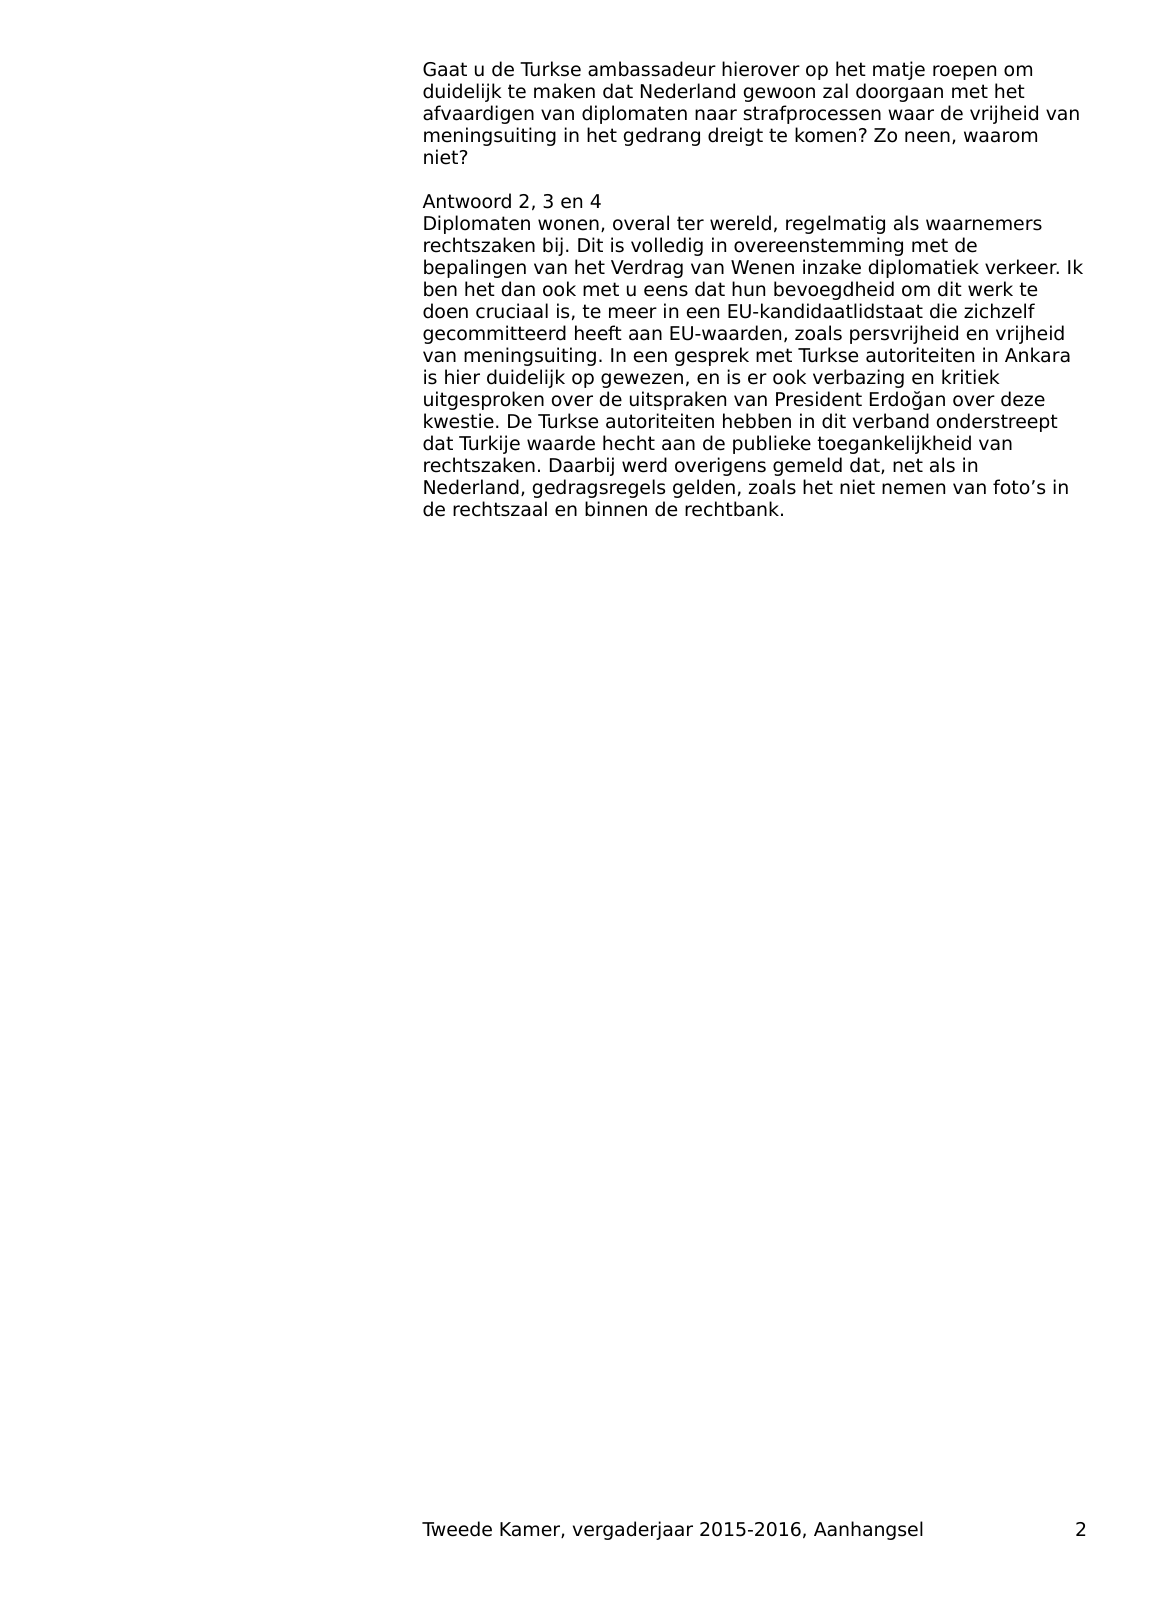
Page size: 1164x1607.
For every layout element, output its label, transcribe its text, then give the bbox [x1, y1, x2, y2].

text Gaat u de Turkse ambassadeur hierover op het matje roepen om duidelijk te maken dat Nederland gewoon zal doorgaan met het afvaardigen van diplomaten naar strafprocessen waar de vrijheid van meningsuiting in het gedrang dreigt te komen? Zo neen, waarom niet? [422, 59, 1087, 169]
text Antwoord 2, 3 en 4 [422, 191, 1087, 213]
text Diplomaten wonen, overal ter wereld, regelmatig als waarnemers rechtszaken bij. Dit is volledig in overeenstemming met de bepalingen van het Verdrag van Wenen inzake diplomatiek verkeer. Ik ben het dan ook met u eens dat hun bevoegdheid om dit werk te doen cruciaal is, te meer in een EU-kandidaatlidstaat die zichzelf gecommitteerd heeft aan EU-waarden, zoals persvrijheid en vrijheid van meningsuiting. In een gesprek met Turkse autoriteiten in Ankara is hier duidelijk op gewezen, en is er ook verbazing en kritiek uitgesproken over de uitspraken van President Erdoğan over deze kwestie. De Turkse autoriteiten hebben in dit verband onderstreept dat Turkije waarde hecht aan de publieke toegankelijkheid van rechtszaken. Daarbij werd overigens gemeld dat, net als in Nederland, gedragsregels gelden, zoals het niet nemen van foto’s in de rechtszaal en binnen de rechtbank. [422, 213, 1087, 521]
